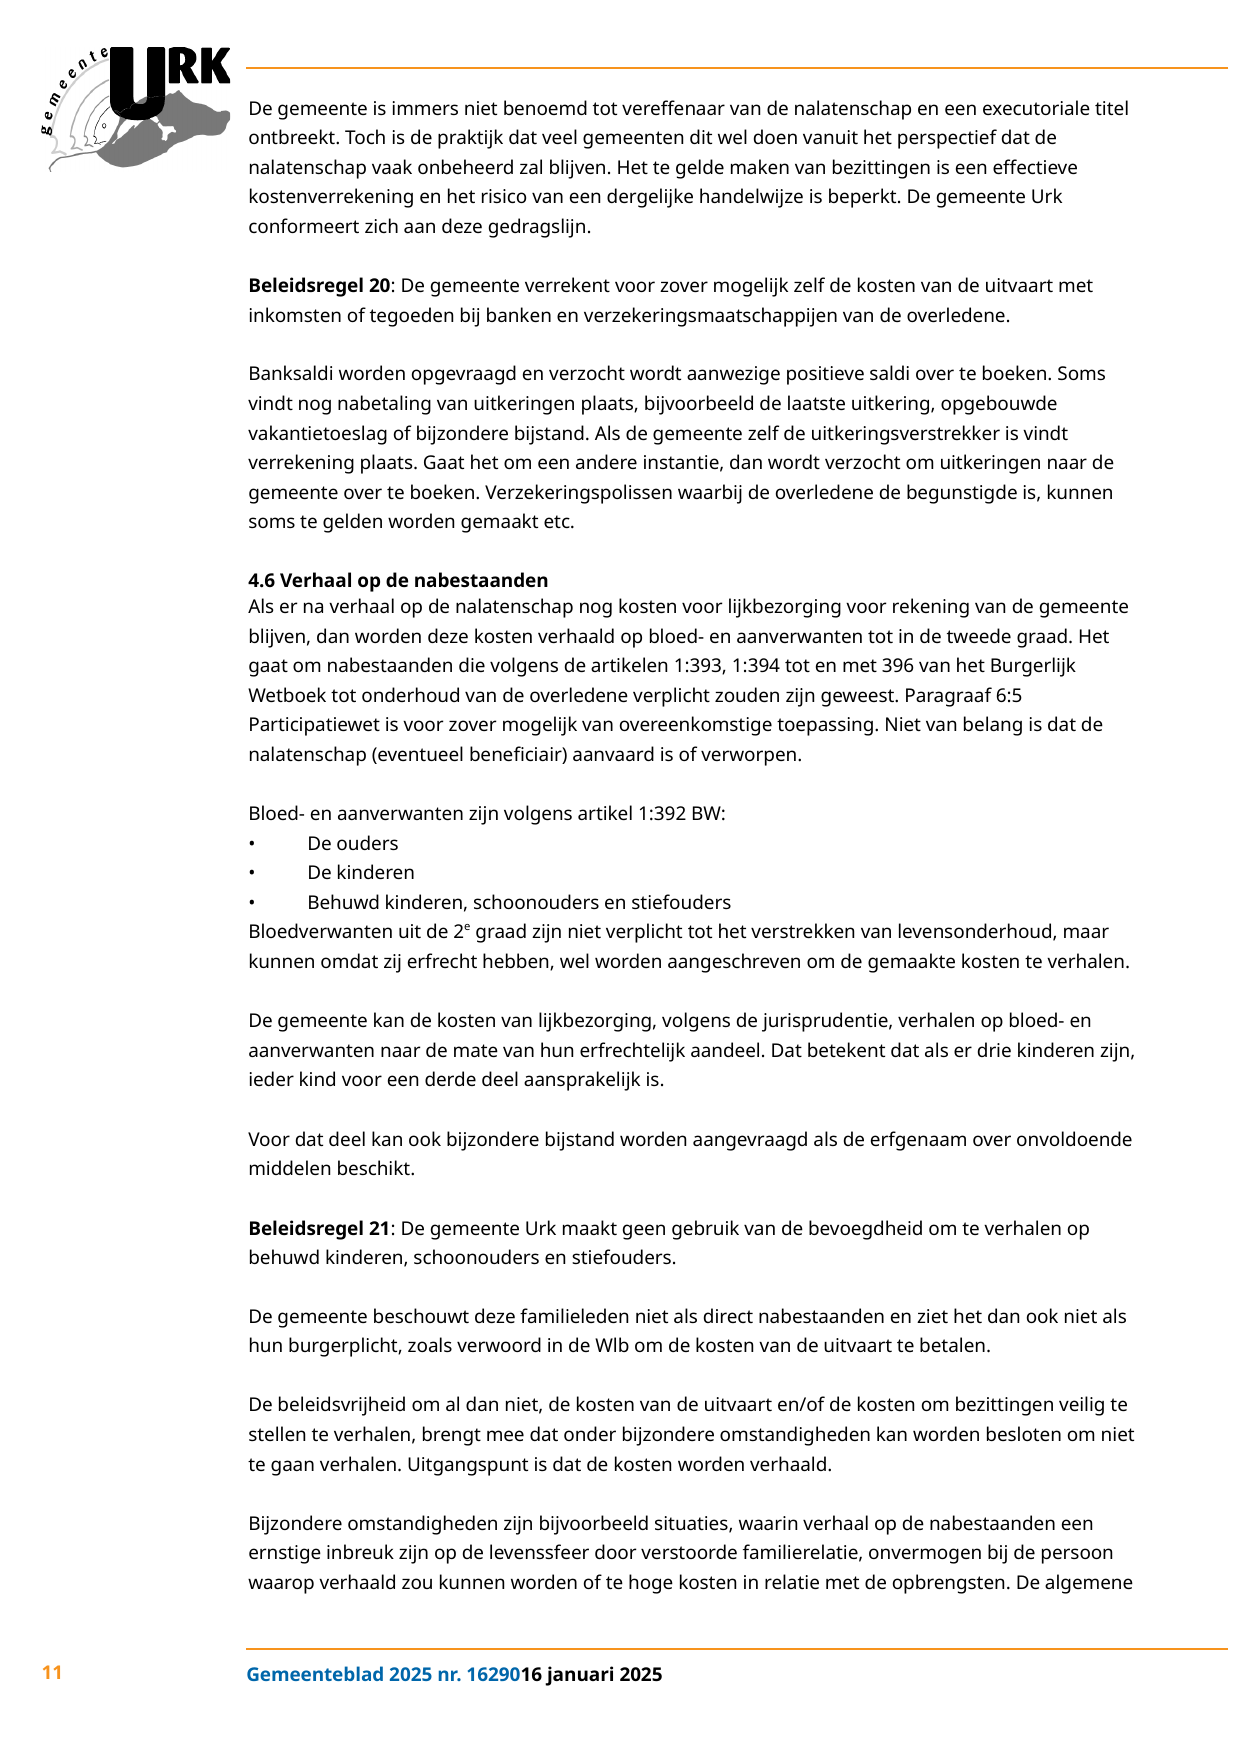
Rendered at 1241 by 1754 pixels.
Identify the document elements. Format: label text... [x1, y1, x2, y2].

list De ouders [248, 830, 1152, 856]
text Bijzondere omstandigheden zijn bijvoorbeeld situaties, waarin verhaal op de nabestaanden een ernstige inbreuk zijn op de levenssfeer door verstoorde familierelatie, onvermogen bij de persoon waarop verhaald zou kunnen worden of te hoge kosten in relatie met de opbrengsten. De algemene [248, 1510, 1152, 1595]
picture [41, 47, 231, 172]
text De gemeente is immers niet benoemd tot vereffenaar van de nalatenschap en een executoriale titel ontbreekt. Toch is de praktijk dat veel gemeenten dit wel doen vanuit het perspectief dat de nalatenschap vaak onbeheerd zal blijven. Het te gelde maken van bezittingen is een effectieve kostenverrekening en het risico van een dergelijke handelwijze is beperkt. De gemeente Urk conformeert zich aan deze gedragslijn. [248, 95, 1152, 239]
table_header Beleidsregel 20: De gemeente verrekent voor zover mogelijk zelf de kosten van de uitvaart met inkomsten of tegoeden bij banken en verzekeringsmaatschappijen van de overledene. [248, 273, 1152, 328]
text Bloed- en aanverwanten zijn volgens artikel 1:392 BW: [248, 800, 1152, 826]
list De kinderen [248, 859, 1152, 885]
text De gemeente kan de kosten van lijkbezorging, volgens de jurisprudentie, verhalen op bloed- en aanverwanten naar de mate van hun erfrechtelijk aandeel. Dat betekent dat als er drie kinderen zijn, ieder kind voor een derde deel aansprakelijk is. [248, 1007, 1152, 1092]
table_header Beleidsregel 21: De gemeente Urk maakt geen gebruik van de bevoegdheid om te verhalen op behuwd kinderen, schoonouders en stiefouders. [248, 1215, 1152, 1270]
text 4.6 Verhaal op de nabestaanden [248, 568, 1152, 593]
text Als er na verhaal op de nalatenschap nog kosten voor lijkbezorging voor rekening van de gemeente blijven, dan worden deze kosten verhaald op bloed- en aanverwanten tot in de tweede graad. Het gaat om nabestaanden die volgens de artikelen 1:393, 1:394 tot en met 396 van het Burgerlijk Wetboek tot onderhoud van de overledene verplicht zouden zijn geweest. Paragraaf 6:5 Participatiewet is voor zover mogelijk van overeenkomstige toepassing. Niet van belang is dat de nalatenschap (eventueel beneficiair) aanvaard is of verworpen. [248, 593, 1152, 767]
text Bloedverwanten uit de 2e graad zijn niet verplicht tot het verstrekken van levensonderhoud, maar kunnen omdat zij erfrecht hebben, wel worden aangeschreven om de gemaakte kosten te verhalen. [248, 919, 1152, 974]
text De gemeente beschouwt deze familieleden niet als direct nabestaanden en ziet het dan ook niet als hun burgerplicht, zoals verwoord in de Wlb om de kosten van de uitvaart te betalen. [248, 1303, 1152, 1358]
list Behuwd kinderen, schoonouders en stiefouders [248, 889, 1152, 915]
text Voor dat deel kan ook bijzondere bijstand worden aangevraagd als de erfgenaam over onvoldoende middelen beschikt. [248, 1126, 1152, 1181]
text Banksaldi worden opgevraagd en verzocht wordt aanwezige positieve saldi over te boeken. Soms vindt nog nabetaling van uitkeringen plaats, bijvoorbeeld de laatste uitkering, opgebouwde vakantietoeslag of bijzondere bijstand. Als de gemeente zelf de uitkeringsverstrekker is vindt verrekening plaats. Gaat het om een andere instantie, dan wordt verzocht om uitkeringen naar de gemeente over te boeken. Verzekeringspolissen waarbij de overledene de begunstigde is, kunnen soms te gelden worden gemaakt etc. [248, 361, 1152, 534]
text De beleidsvrijheid om al dan niet, de kosten van de uitvaart en/of de kosten om bezittingen veilig te stellen te verhalen, brengt mee dat onder bijzondere omstandigheden kan worden besloten om niet te gaan verhalen. Uitgangspunt is dat de kosten worden verhaald. [248, 1392, 1152, 1476]
